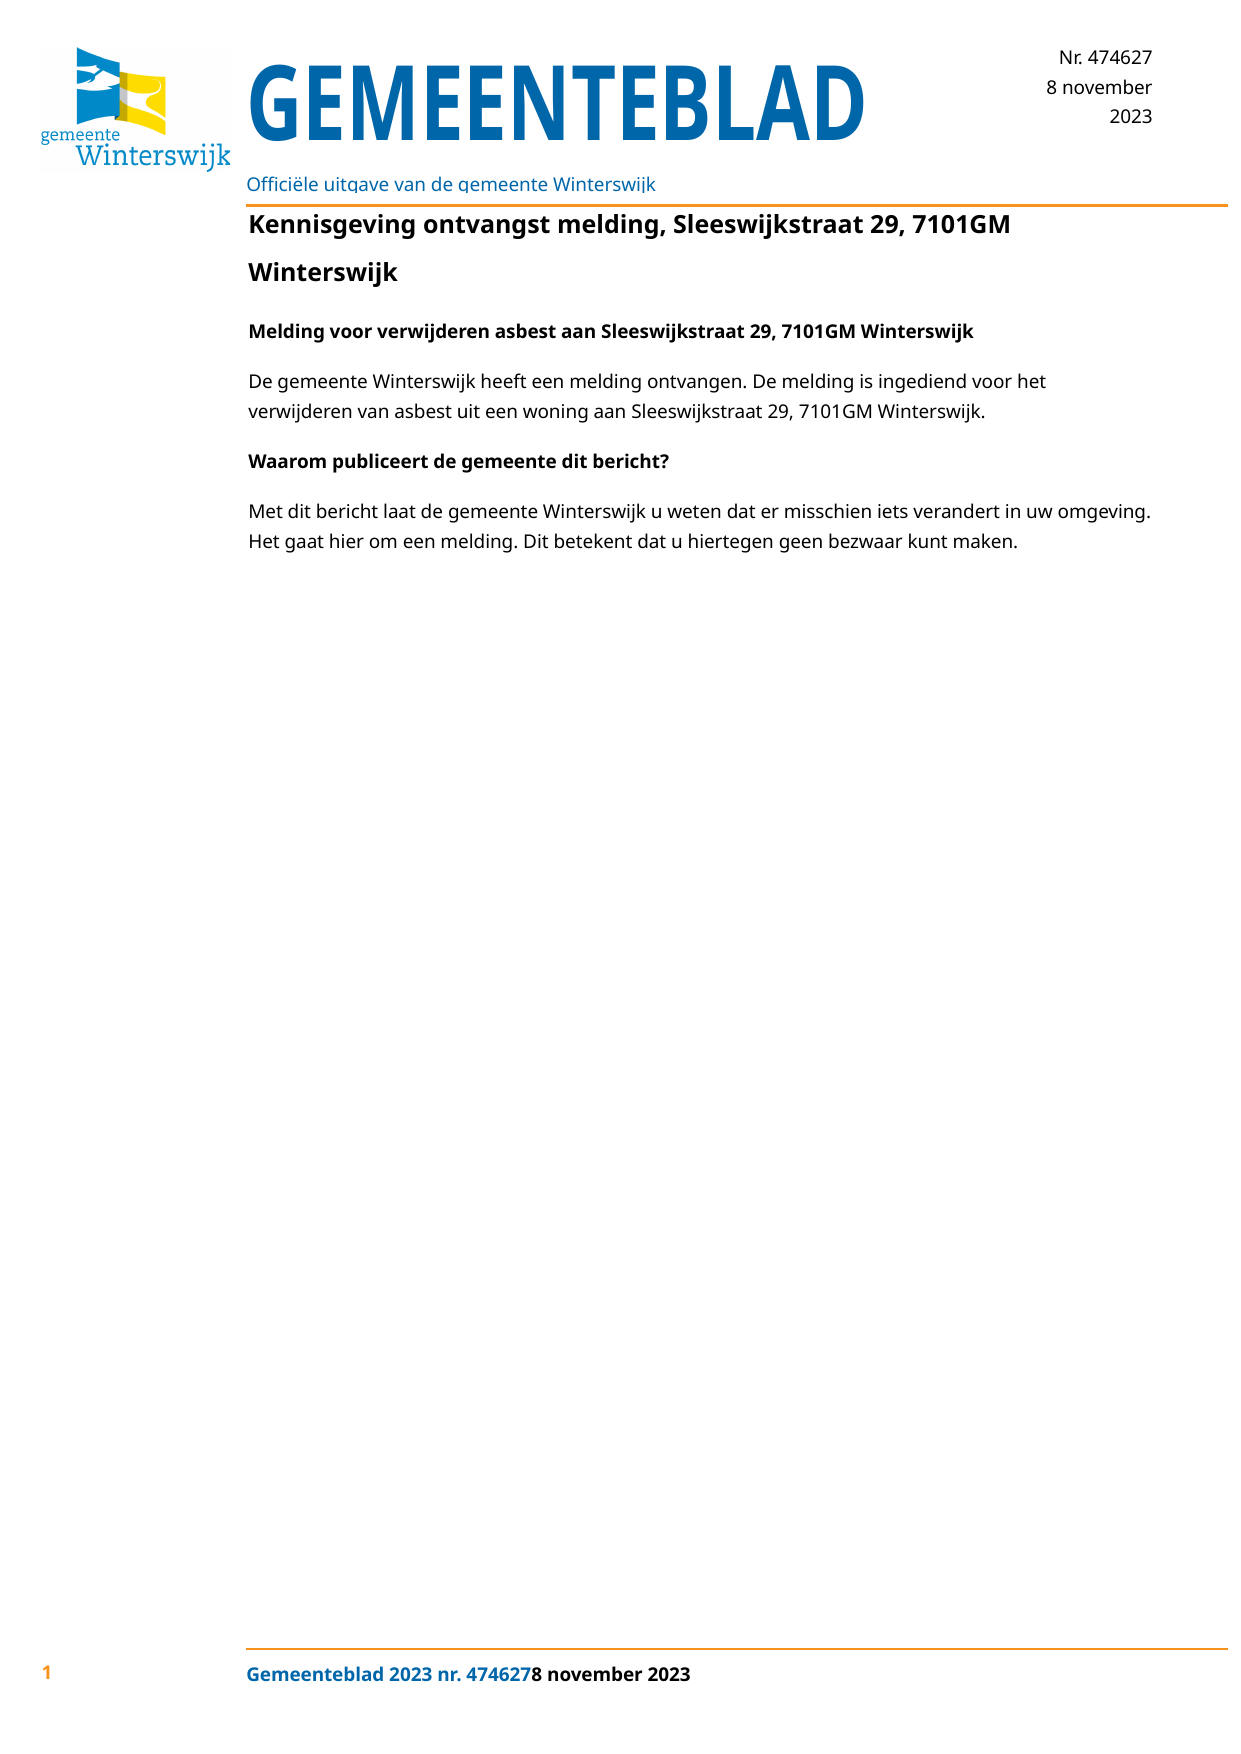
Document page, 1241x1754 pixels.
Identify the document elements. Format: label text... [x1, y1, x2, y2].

text Melding voor verwijderen asbest aan Sleeswijkstraat 29, 7101GM Winterswijk [248, 318, 1152, 344]
text De gemeente Winterswijk heeft een melding ontvangen. De melding is ingediend voor het verwijderen van asbest uit een woning aan Sleeswijkstraat 29, 7101GM Winterswijk. [248, 368, 1152, 424]
text Met dit bericht laat de gemeente Winterswijk u weten dat er misschien iets verandert in uw omgeving. Het gaat hier om een melding. Dit betekent dat u hiertegen geen bezwaar kunt maken. [248, 499, 1152, 554]
picture [41, 47, 231, 172]
text Kennisgeving ontvangst melding, Sleeswijkstraat 29, 7101GM Winterswijk [248, 207, 1152, 288]
picture [225, 153, 231, 162]
text Waarom publiceert de gemeente dit bericht? [248, 448, 1152, 474]
